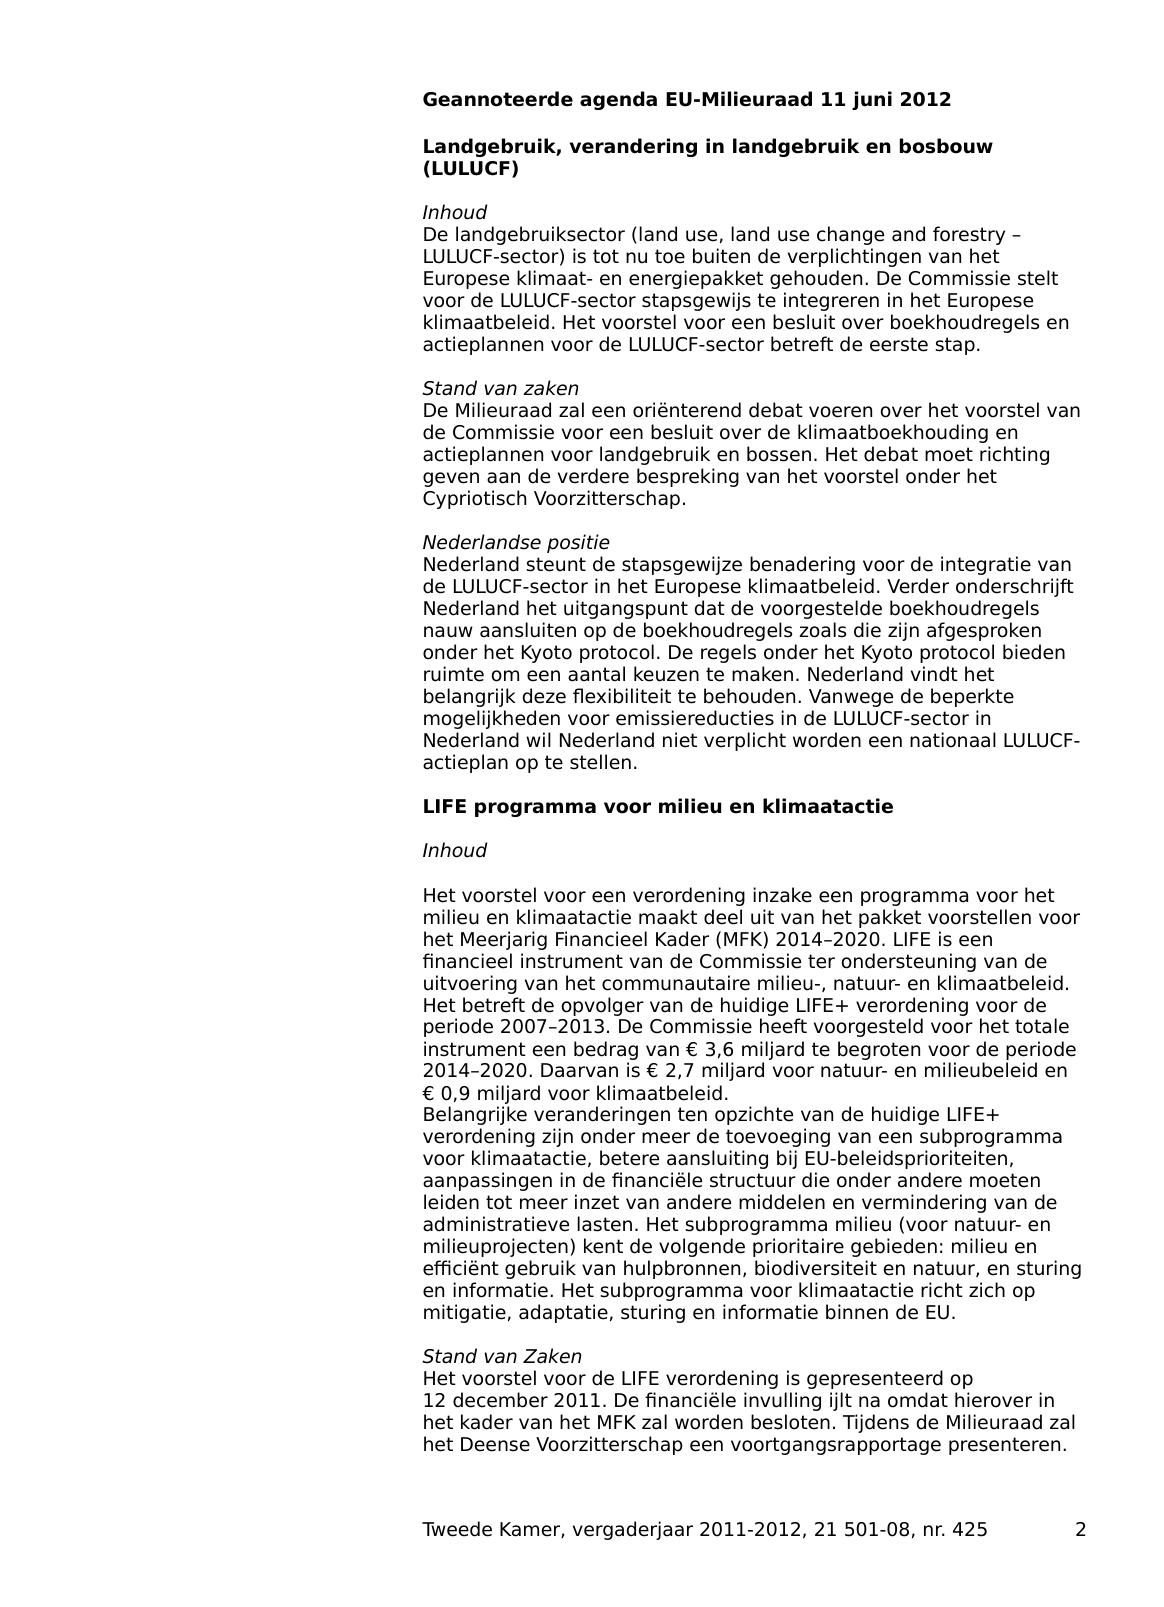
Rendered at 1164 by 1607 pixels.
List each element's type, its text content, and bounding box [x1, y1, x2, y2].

text Het voorstel voor de LIFE verordening is gepresenteerd op 12 december 2011. De financiële invulling ijlt na omdat hierover in het kader van het MFK zal worden besloten. Tijdens de Milieuraad zal het Deense Voorzitterschap een voortgangsrapportage presenteren. [422, 1368, 1087, 1456]
text Belangrijke veranderingen ten opzichte van de huidige LIFE+ verordening zijn onder meer de toevoeging van een subprogramma voor klimaatactie, betere aansluiting bij EU-beleidsprioriteiten, aanpassingen in de financiële structuur die onder andere moeten leiden tot meer inzet van andere middelen en vermindering van de administratieve lasten. Het subprogramma milieu (voor natuur- en milieuprojecten) kent de volgende prioritaire gebieden: milieu en efficiënt gebruik van hulpbronnen, biodiversiteit en natuur, en sturing en informatie. Het subprogramma voor klimaatactie richt zich op mitigatie, adaptatie, sturing en informatie binnen de EU. [422, 1104, 1087, 1324]
subtitle Inhoud [422, 840, 1087, 862]
text Nederland steunt de stapsgewijze benadering voor de integratie van de LULUCF-sector in het Europese klimaatbeleid. Verder onderschrijft Nederland het uitgangspunt dat de voorgestelde boekhoudregels nauw aansluiten op de boekhoudregels zoals die zijn afgesproken onder het Kyoto protocol. De regels onder het Kyoto protocol bieden ruimte om een aantal keuzen te maken. Nederland vindt het belangrijk deze flexibiliteit te behouden. Vanwege de beperkte mogelijkheden voor emissiereducties in de LULUCF-sector in Nederland wil Nederland niet verplicht worden een nationaal LULUCF-actieplan op te stellen. [422, 554, 1087, 774]
text Het voorstel voor een verordening inzake een programma voor het milieu en klimaatactie maakt deel uit van het pakket voorstellen voor het Meerjarig Financieel Kader (MFK) 2014–2020. LIFE is een financieel instrument van de Commissie ter ondersteuning van de uitvoering van het communautaire milieu-, natuur- en klimaatbeleid. Het betreft de opvolger van de huidige LIFE+ verordening voor de periode 2007–2013. De Commissie heeft voorgesteld voor het totale instrument een bedrag van € 3,6 miljard te begroten voor de periode 2014–2020. Daarvan is € 2,7 miljard voor natuur- en milieubeleid en € 0,9 miljard voor klimaatbeleid. [422, 884, 1087, 1104]
subtitle Stand van Zaken [422, 1346, 1087, 1368]
subtitle Nederlandse positie [422, 532, 1087, 554]
text De Milieuraad zal een oriënterend debat voeren over het voorstel van de Commissie voor een besluit over de klimaatboekhouding en actieplannen voor landgebruik en bossen. Het debat moet richting geven aan de verdere bespreking van het voorstel onder het Cypriotisch Voorzitterschap. [422, 400, 1087, 510]
subtitle Landgebruik, verandering in landgebruik en bosbouw (LULUCF) [422, 136, 1087, 180]
subtitle Geannoteerde agenda EU-Milieuraad 11 juni 2012 [422, 89, 1087, 111]
subtitle Inhoud [422, 202, 1087, 224]
text De landgebruiksector (land use, land use change and forestry – LULUCF-sector) is tot nu toe buiten de verplichtingen van het Europese klimaat- en energiepakket gehouden. De Commissie stelt voor de LULUCF-sector stapsgewijs te integreren in het Europese klimaatbeleid. Het voorstel voor een besluit over boekhoudregels en actieplannen voor de LULUCF-sector betreft de eerste stap. [422, 224, 1087, 356]
subtitle LIFE programma voor milieu en klimaatactie [422, 796, 1087, 818]
subtitle Stand van zaken [422, 378, 1087, 400]
